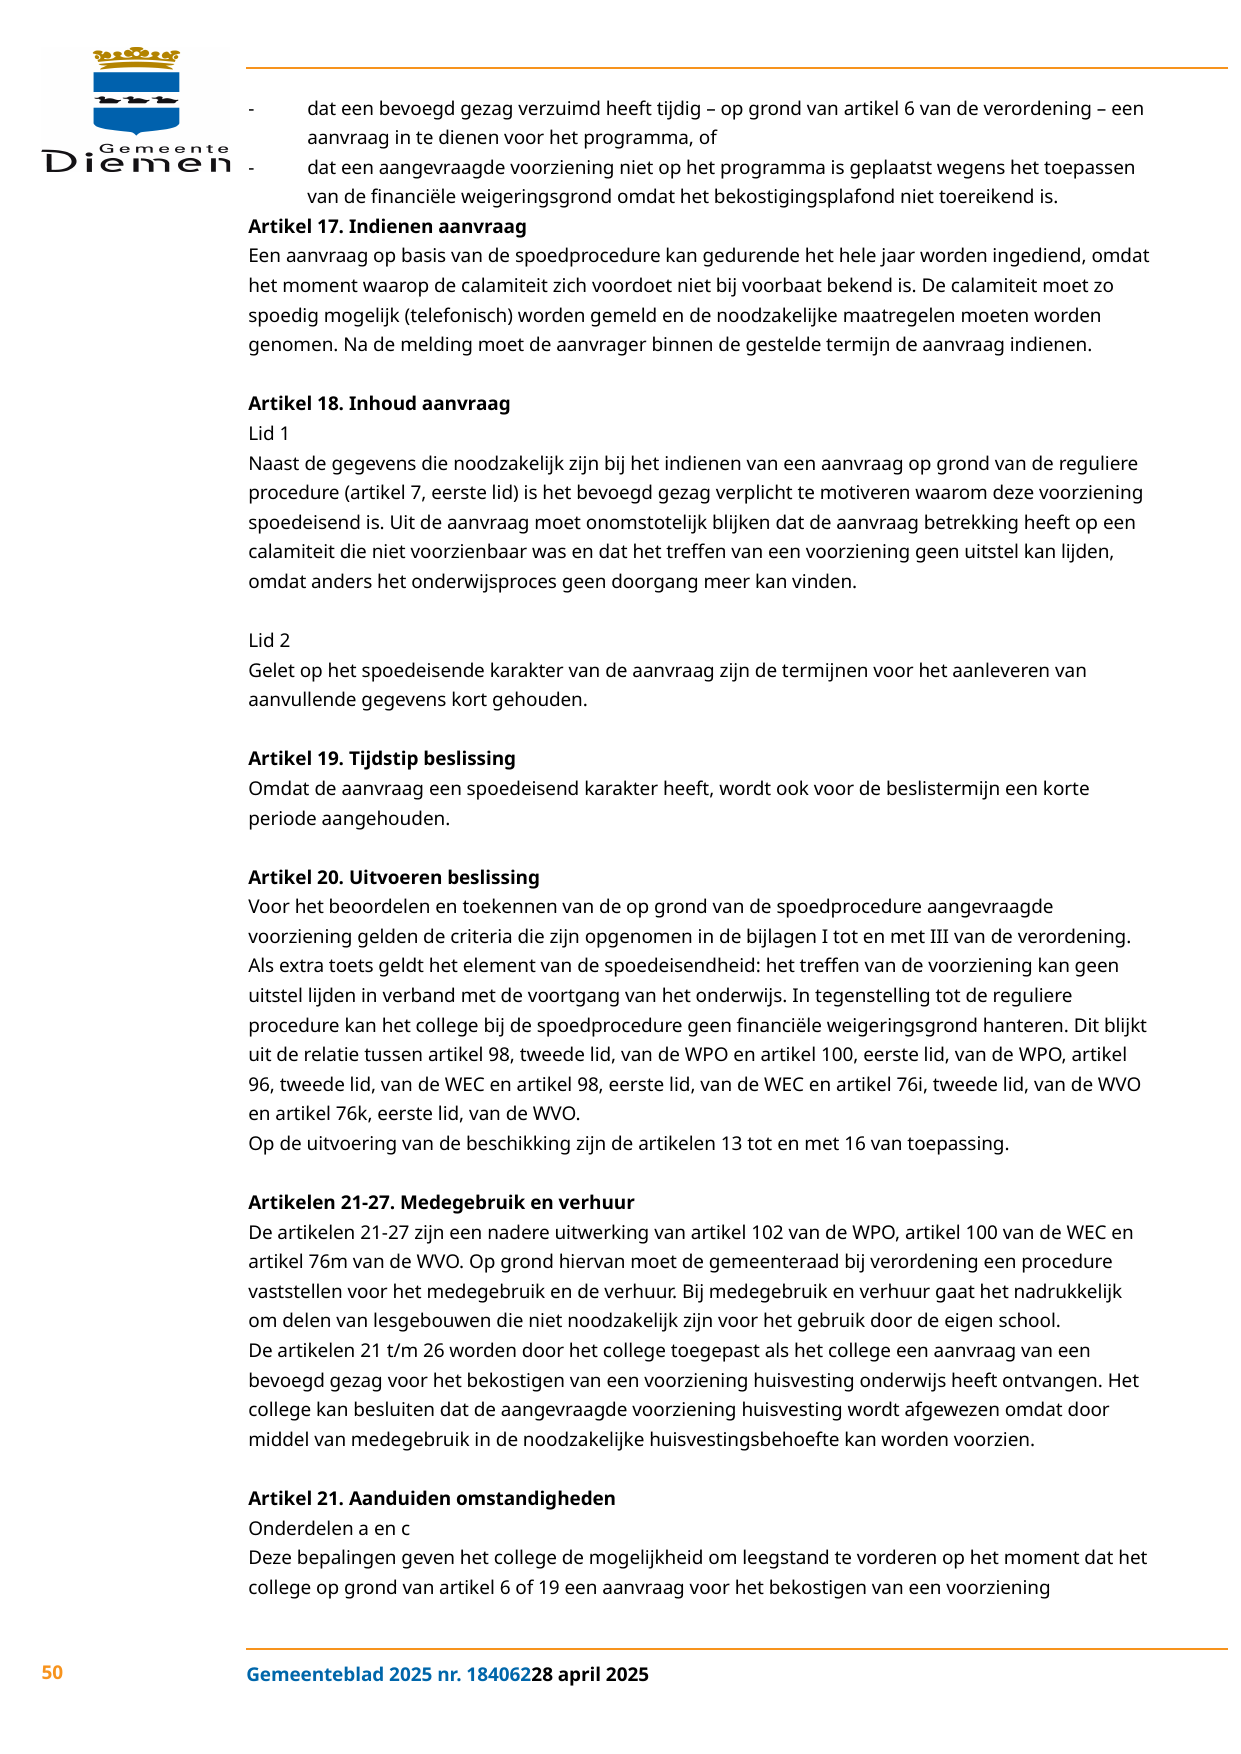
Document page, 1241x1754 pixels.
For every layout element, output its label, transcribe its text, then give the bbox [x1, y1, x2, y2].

text Artikel 18. Inhoud aanvraag [248, 391, 1152, 416]
text Onderdelen a en c [248, 1515, 1152, 1541]
text Naast de gegevens die noodzakelijk zijn bij het indienen van een aanvraag op grond van de reguliere procedure (artikel 7, eerste lid) is het bevoegd gezag verplicht te motiveren waarom deze voorziening spoedeisend is. Uit de aanvraag moet onomstotelijk blijken dat de aanvraag betrekking heeft op een calamiteit die niet voorzienbaar was en dat het treffen van een voorziening geen uitstel kan lijden, omdat anders het onderwijsproces geen doorgang meer kan vinden. [248, 450, 1152, 594]
text Artikelen 21-27. Medegebruik en verhuur [248, 1189, 1152, 1215]
text Een aanvraag op basis van de spoedprocedure kan gedurende het hele jaar worden ingediend, omdat het moment waarop de calamiteit zich voordoet niet bij voorbaat bekend is. De calamiteit moet zo spoedig mogelijk (telefonisch) worden gemeld en de noodzakelijke maatregelen moeten worden genomen. Na de melding moet de aanvrager binnen de gestelde termijn de aanvraag indienen. [248, 243, 1152, 357]
text Op de uitvoering van de beschikking zijn de artikelen 13 tot en met 16 van toepassing. [248, 1130, 1152, 1156]
text De artikelen 21-27 zijn een nadere uitwerking van artikel 102 van de WPO, artikel 100 van de WEC en artikel 76m van de WVO. Op grond hiervan moet de gemeenteraad bij verordening een procedure vaststellen voor het medegebruik en de verhuur. Bij medegebruik en verhuur gaat het nadrukkelijk om delen van lesgebouwen die niet noodzakelijk zijn voor het gebruik door de eigen school. [248, 1219, 1152, 1333]
list dat een bevoegd gezag verzuimd heeft tijdig – op grond van artikel 6 van de verordening – een aanvraag in te dienen voor het programma, of [248, 95, 1152, 150]
list dat een aangevraagde voorziening niet op het programma is geplaatst wegens het toepassen van de financiële weigeringsgrond omdat het bekostigingsplafond niet toereikend is. [248, 154, 1152, 209]
text Artikel 17. Indienen aanvraag [248, 213, 1152, 239]
text Voor het beoordelen en toekennen van de op grond van de spoedprocedure aangevraagde voorziening gelden de criteria die zijn opgenomen in de bijlagen I tot en met III van de verordening. Als extra toets geldt het element van de spoedeisendheid: het treffen van de voorziening kan geen uitstel lijden in verband met de voortgang van het onderwijs. In tegenstelling tot de reguliere procedure kan het college bij de spoedprocedure geen financiële weigeringsgrond hanteren. Dit blijkt uit de relatie tussen artikel 98, tweede lid, van de WPO en artikel 100, eerste lid, van de WPO, artikel 96, tweede lid, van de WEC en artikel 98, eerste lid, van de WEC en artikel 76i, tweede lid, van de WVO en artikel 76k, eerste lid, van de WVO. [248, 893, 1152, 1126]
text Deze bepalingen geven het college de mogelijkheid om leegstand te vorderen op het moment dat het college op grond van artikel 6 of 19 een aanvraag voor het bekostigen van een voorziening [248, 1544, 1152, 1600]
text Artikel 19. Tijdstip beslissing [248, 746, 1152, 771]
text Artikel 21. Aanduiden omstandigheden [248, 1485, 1152, 1511]
text Omdat de aanvraag een spoedeisend karakter heeft, wordt ook voor de beslistermijn een korte periode aangehouden. [248, 775, 1152, 831]
text De artikelen 21 t/m 26 worden door het college toegepast als het college een aanvraag van een bevoegd gezag voor het bekostigen van een voorziening huisvesting onderwijs heeft ontvangen. Het college kan besluiten dat de aangevraagde voorziening huisvesting wordt afgewezen omdat door middel van medegebruik in de noodzakelijke huisvestingsbehoefte kan worden voorzien. [248, 1337, 1152, 1452]
text Lid 1 [248, 420, 1152, 446]
text Lid 2 [248, 627, 1152, 653]
text Gelet op het spoedeisende karakter van de aanvraag zijn de termijnen voor het aanleveren van aanvullende gegevens kort gehouden. [248, 657, 1152, 712]
text Artikel 20. Uitvoeren beslissing [248, 864, 1152, 890]
picture [41, 47, 231, 172]
